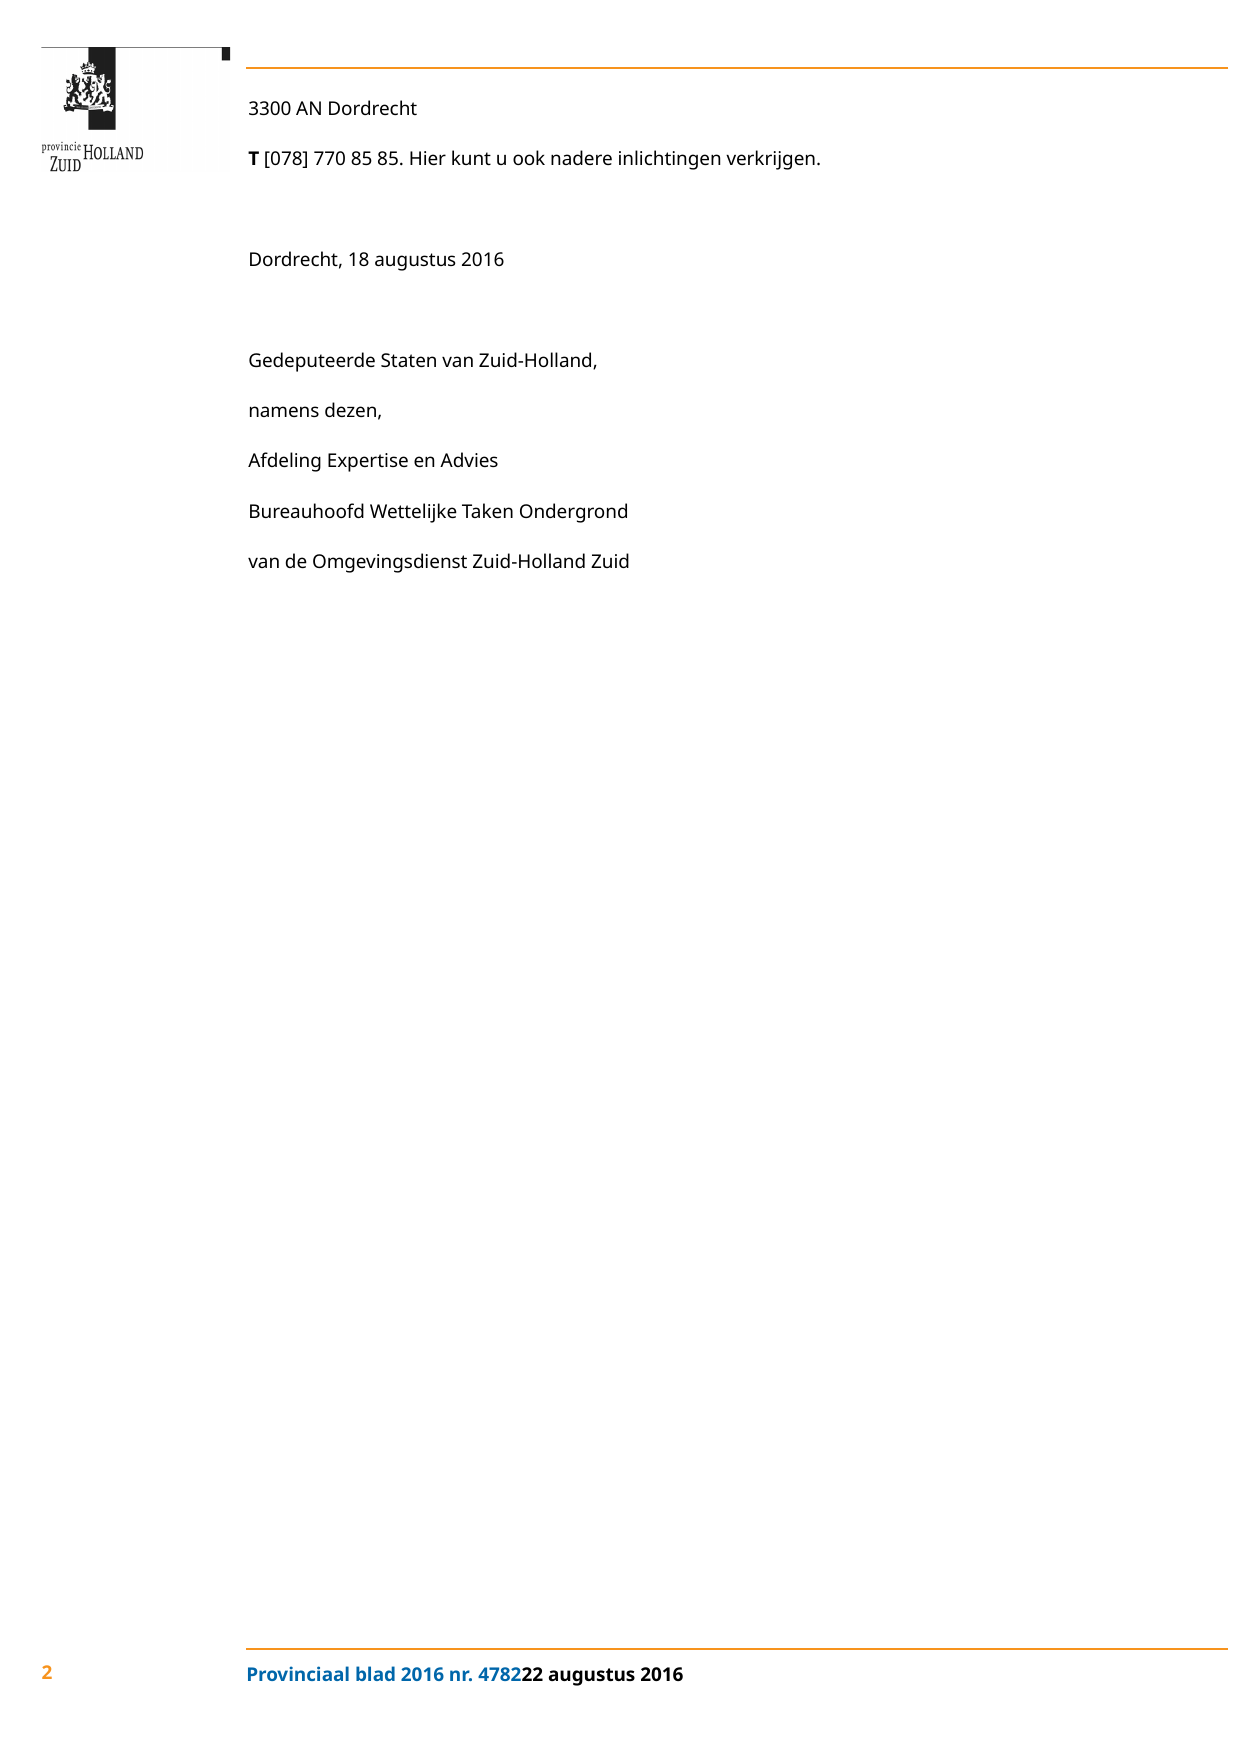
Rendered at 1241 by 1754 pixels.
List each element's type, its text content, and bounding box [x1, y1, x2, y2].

text Bureauhoofd Wettelijke Taken Ondergrond [248, 498, 1152, 524]
text van de Omgevingsdienst Zuid-Holland Zuid [248, 548, 1152, 574]
text 3300 AN Dordrecht [248, 95, 1152, 121]
text Afdeling Expertise en Advies [248, 448, 1152, 473]
text Dordrecht, 18 augustus 2016 [248, 246, 1152, 272]
text Gedeputeerde Staten van Zuid-Holland, [248, 347, 1152, 373]
text T [078] 770 85 85. Hier kunt u ook nadere inlichtingen verkrijgen. [248, 145, 1152, 171]
picture [41, 47, 231, 172]
text namens dezen, [248, 397, 1152, 423]
